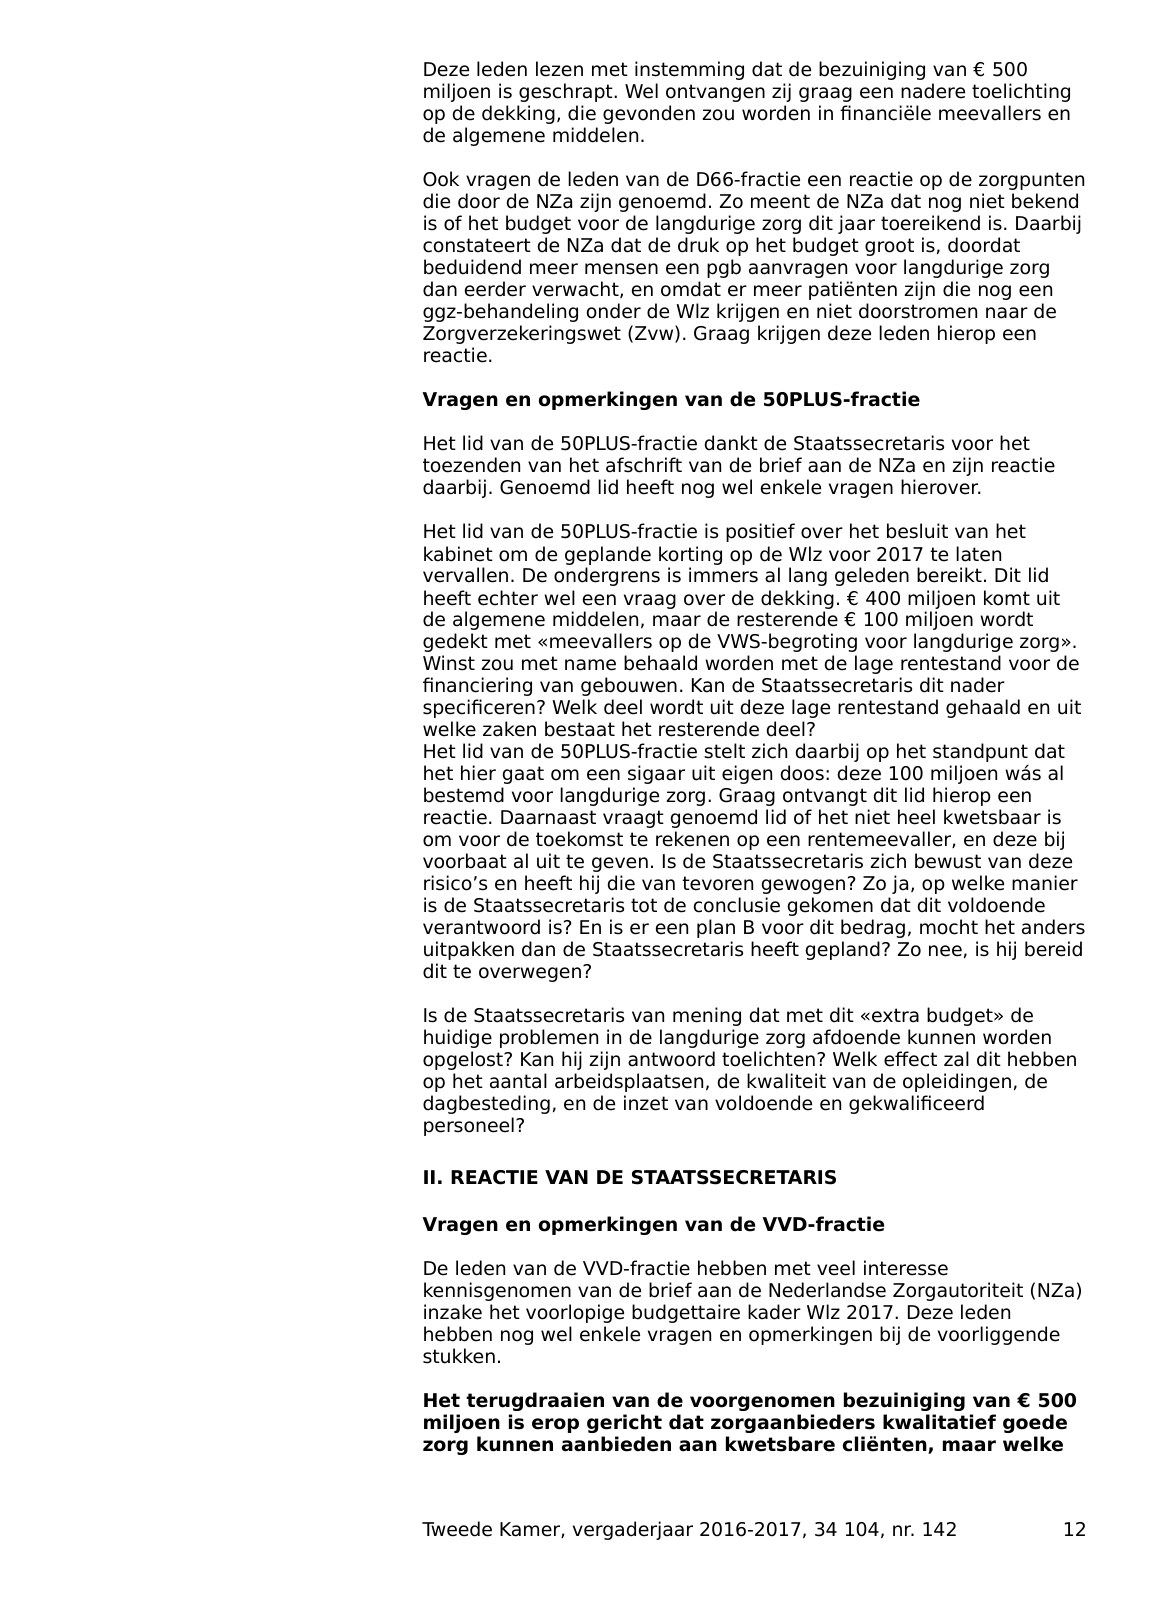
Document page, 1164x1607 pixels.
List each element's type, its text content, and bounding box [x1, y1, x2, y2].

subtitle Vragen en opmerkingen van de 50PLUS-fractie [422, 389, 1087, 411]
text Het lid van de 50PLUS-fractie is positief over het besluit van het kabinet om de geplande korting op de Wlz voor 2017 te laten vervallen. De ondergrens is immers al lang geleden bereikt. Dit lid heeft echter wel een vraag over de dekking. € 400 miljoen komt uit de algemene middelen, maar de resterende € 100 miljoen wordt gedekt met «meevallers op de VWS-begroting voor langdurige zorg». Winst zou met name behaald worden met de lage rentestand voor de financiering van gebouwen. Kan de Staatssecretaris dit nader specificeren? Welk deel wordt uit deze lage rentestand gehaald en uit welke zaken bestaat het resterende deel? [422, 521, 1087, 741]
text Is de Staatssecretaris van mening dat met dit «extra budget» de huidige problemen in de langdurige zorg afdoende kunnen worden opgelost? Kan hij zijn antwoord toelichten? Welk effect zal dit hebben op het aantal arbeidsplaatsen, de kwaliteit van de opleidingen, de dagbesteding, en de inzet van voldoende en gekwalificeerd personeel? [422, 1005, 1087, 1137]
text Het lid van de 50PLUS-fractie dankt de Staatssecretaris voor het toezenden van het afschrift van de brief aan de NZa en zijn reactie daarbij. Genoemd lid heeft nog wel enkele vragen hierover. [422, 433, 1087, 499]
subtitle Vragen en opmerkingen van de VVD-fractie [422, 1214, 1087, 1236]
text Het terugdraaien van de voorgenomen bezuiniging van € 500 miljoen is erop gericht dat zorgaanbieders kwalitatief goede zorg kunnen aanbieden aan kwetsbare cliënten, maar welke [422, 1390, 1087, 1456]
text Het lid van de 50PLUS-fractie stelt zich daarbij op het standpunt dat het hier gaat om een sigaar uit eigen doos: deze 100 miljoen wás al bestemd voor langdurige zorg. Graag ontvangt dit lid hierop een reactie. Daarnaast vraagt genoemd lid of het niet heel kwetsbaar is om voor de toekomst te rekenen op een rentemeevaller, en deze bij voorbaat al uit te geven. Is de Staatssecretaris zich bewust van deze risico’s en heeft hij die van tevoren gewogen? Zo ja, op welke manier is de Staatssecretaris tot de conclusie gekomen dat dit voldoende verantwoord is? En is er een plan B voor dit bedrag, mocht het anders uitpakken dan de Staatssecretaris heeft gepland? Zo nee, is hij bereid dit te overwegen? [422, 741, 1087, 983]
text Ook vragen de leden van de D66-fractie een reactie op de zorgpunten die door de NZa zijn genoemd. Zo meent de NZa dat nog niet bekend is of het budget voor de langdurige zorg dit jaar toereikend is. Daarbij constateert de NZa dat de druk op het budget groot is, doordat beduidend meer mensen een pgb aanvragen voor langdurige zorg dan eerder verwacht, en omdat er meer patiënten zijn die nog een ggz-behandeling onder de Wlz krijgen en niet doorstromen naar de Zorgverzekeringswet (Zvw). Graag krijgen deze leden hierop een reactie. [422, 169, 1087, 367]
subtitle II. REACTIE VAN DE STAATSSECRETARIS [422, 1167, 1087, 1189]
text Deze leden lezen met instemming dat de bezuiniging van € 500 miljoen is geschrapt. Wel ontvangen zij graag een nadere toelichting op de dekking, die gevonden zou worden in financiële meevallers en de algemene middelen. [422, 59, 1087, 147]
text De leden van de VVD-fractie hebben met veel interesse kennisgenomen van de brief aan de Nederlandse Zorgautoriteit (NZa) inzake het voorlopige budgettaire kader Wlz 2017. Deze leden hebben nog wel enkele vragen en opmerkingen bij de voorliggende stukken. [422, 1258, 1087, 1368]
